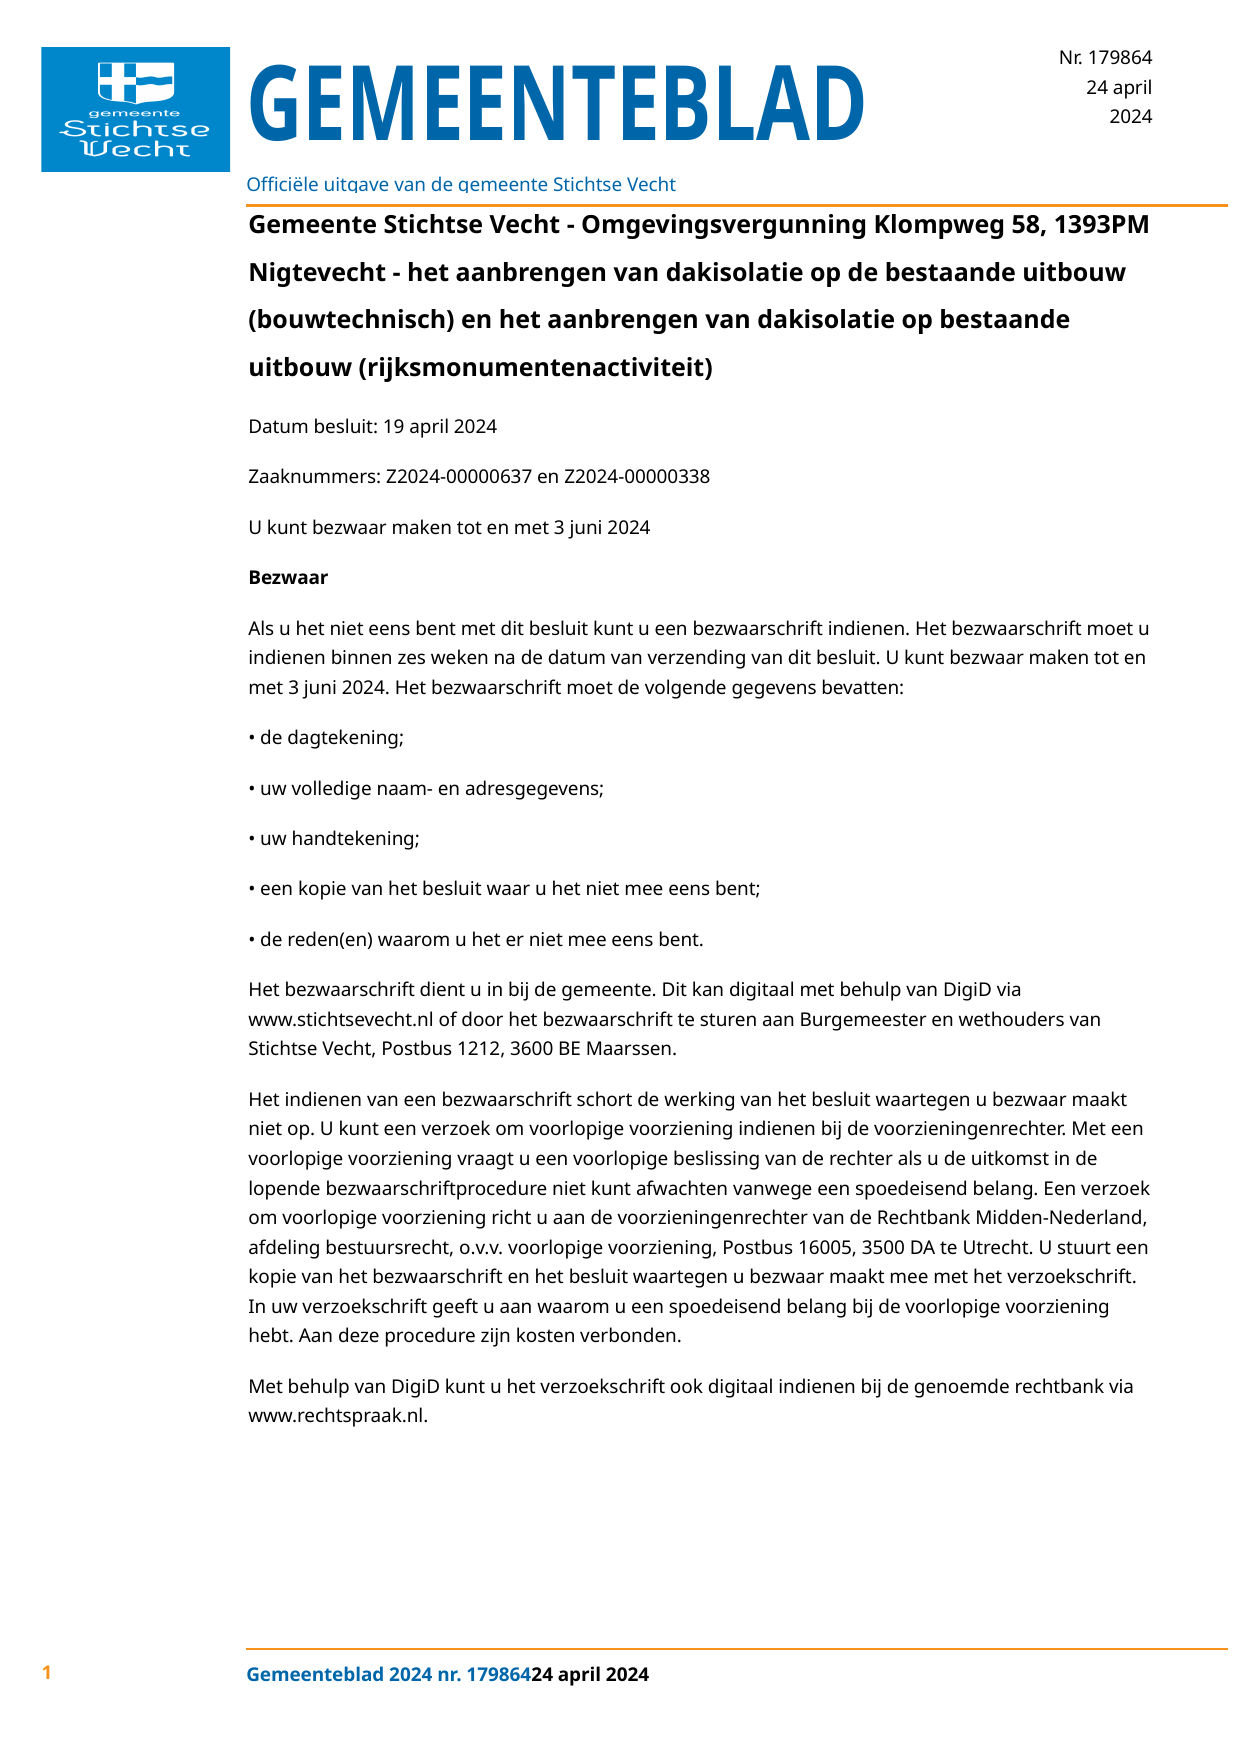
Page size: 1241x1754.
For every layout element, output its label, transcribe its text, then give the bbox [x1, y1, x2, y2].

text Datum besluit: 19 april 2024 [248, 413, 1152, 439]
picture [99, 63, 135, 101]
text Zaaknummers: Z2024-00000637 en Z2024-00000338 [248, 463, 1152, 489]
text Het indienen van een bezwaarschrift schort de werking van het besluit waartegen u bezwaar maakt niet op. U kunt een verzoek om voorlopige voorziening indienen bij de voorzieningenrechter. Met een voorlopige voorziening vraagt u een voorlopige beslissing van de rechter als u de uitkomst in de lopende bezwaarschriftprocedure niet kunt afwachten vanwege een spoedeisend belang. Een verzoek om voorlopige voorziening richt u aan de voorzieningenrechter van de Rechtbank Midden-Nederland, afdeling bestuursrecht, o.v.v. voorlopige voorziening, Postbus 16005, 3500 DA te Utrecht. U stuurt een kopie van het bezwaarschrift en het besluit waartegen u bezwaar maakt mee met het verzoekschrift. In uw verzoekschrift geeft u aan waarom u een spoedeisend belang bij de voorlopige voorziening hebt. Aan deze procedure zijn kosten verbonden. [248, 1086, 1152, 1348]
text • de dagtekening; [248, 724, 1152, 750]
text • de reden(en) waarom u het er niet mee eens bent. [248, 926, 1152, 952]
text Als u het niet eens bent met dit besluit kunt u een bezwaarschrift indienen. Het bezwaarschrift moet u indienen binnen zes weken na de datum van verzending van dit besluit. U kunt bezwaar maken tot en met 3 juni 2024. Het bezwaarschrift moet de volgende gegevens bevatten: [248, 615, 1152, 700]
text • een kopie van het besluit waar u het niet mee eens bent; [248, 876, 1152, 901]
text Het bezwaarschrift dient u in bij de gemeente. Dit kan digitaal met behulp van DigiD via www.stichtsevecht.nl of door het bezwaarschrift te sturen aan Burgemeester en wethouders van Stichtse Vecht, Postbus 1212, 3600 BE Maarssen. [248, 976, 1152, 1061]
text Gemeente Stichtse Vecht - Omgevingsvergunning Klompweg 58, 1393PM Nigtevecht - het aanbrengen van dakisolatie op de bestaande uitbouw (bouwtechnisch) en het aanbrengen van dakisolatie op bestaande uitbouw (rijksmonumentenactiviteit) [248, 207, 1152, 384]
text Bezwaar [248, 564, 1152, 590]
text • uw volledige naam- en adresgegevens; [248, 775, 1152, 801]
text U kunt bezwaar maken tot en met 3 juni 2024 [248, 514, 1152, 540]
picture [137, 63, 174, 103]
text • uw handtekening; [248, 825, 1152, 851]
text Met behulp van DigiD kunt u het verzoekschrift ook digitaal indienen bij de genoemde rechtbank via www.rechtspraak.nl. [248, 1373, 1152, 1428]
